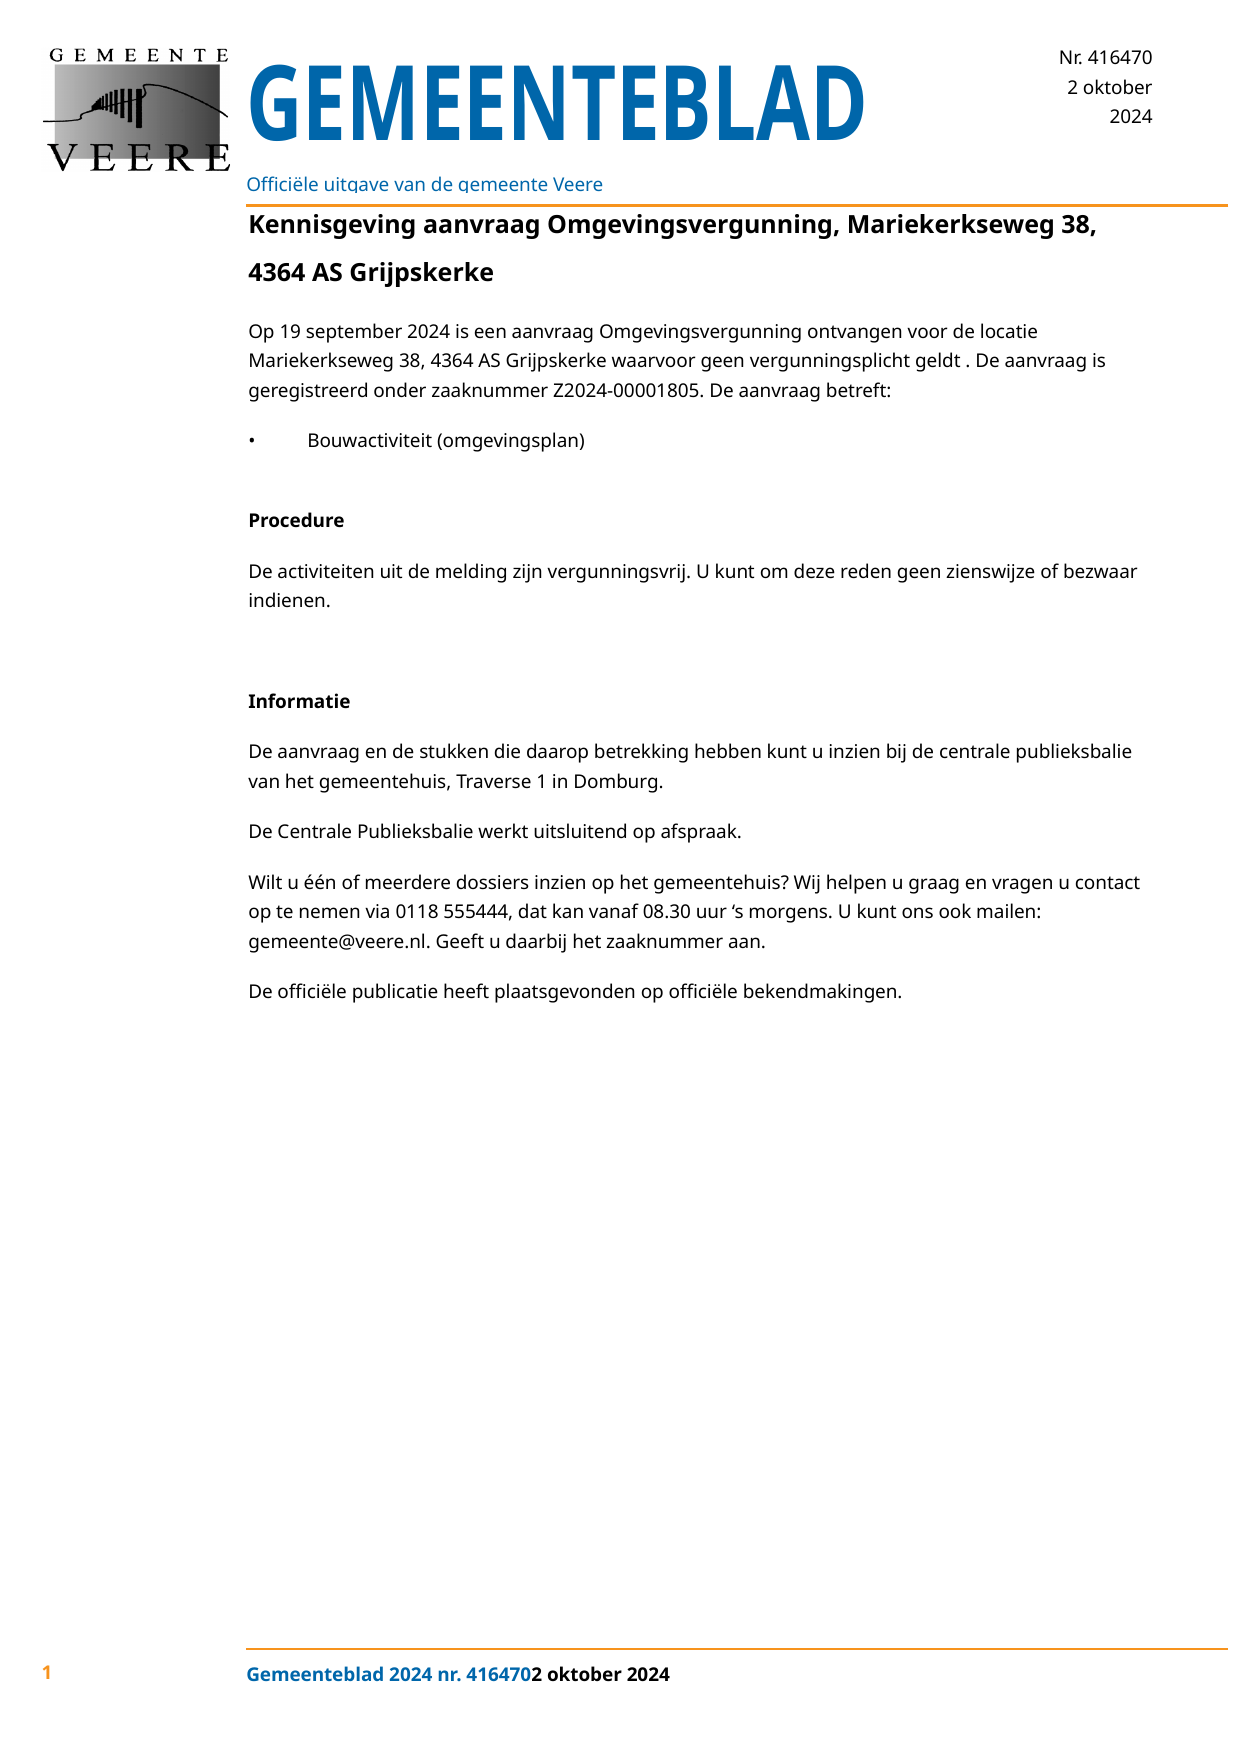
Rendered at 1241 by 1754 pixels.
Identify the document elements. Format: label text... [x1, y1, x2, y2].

text Kennisgeving aanvraag Omgevingsvergunning, Mariekerkseweg 38, 4364 AS Grijpskerke [248, 207, 1152, 288]
picture [41, 47, 231, 172]
text De activiteiten uit de melding zijn vergunningsvrij. U kunt om deze reden geen zienswijze of bezwaar indienen. [248, 558, 1152, 613]
text De officiële publicatie heeft plaatsgevonden op officiële bekendmakingen. [248, 979, 1152, 1004]
text De Centrale Publieksbalie werkt uitsluitend op afspraak. [248, 819, 1152, 844]
list Bouwactiviteit (omgevingsplan) [248, 427, 1152, 453]
text Wilt u één of meerdere dossiers inzien op het gemeentehuis? Wij helpen u graag en vragen u contact op te nemen via 0118 555444, dat kan vanaf 08.30 uur ‘s morgens. U kunt ons ook mailen: gemeente@veere.nl. Geeft u daarbij het zaaknummer aan. [248, 869, 1152, 954]
text De aanvraag en de stukken die daarop betrekking hebben kunt u inzien bij de centrale publieksbalie van het gemeentehuis, Traverse 1 in Domburg. [248, 739, 1152, 794]
text Informatie [248, 688, 1152, 714]
text Op 19 september 2024 is een aanvraag Omgevingsvergunning ontvangen voor de locatie Mariekerkseweg 38, 4364 AS Grijpskerke waarvoor geen vergunningsplicht geldt . De aanvraag is geregistreerd onder zaaknummer Z2024-00001805. De aanvraag betreft: [248, 318, 1152, 403]
text Procedure [248, 507, 1152, 533]
